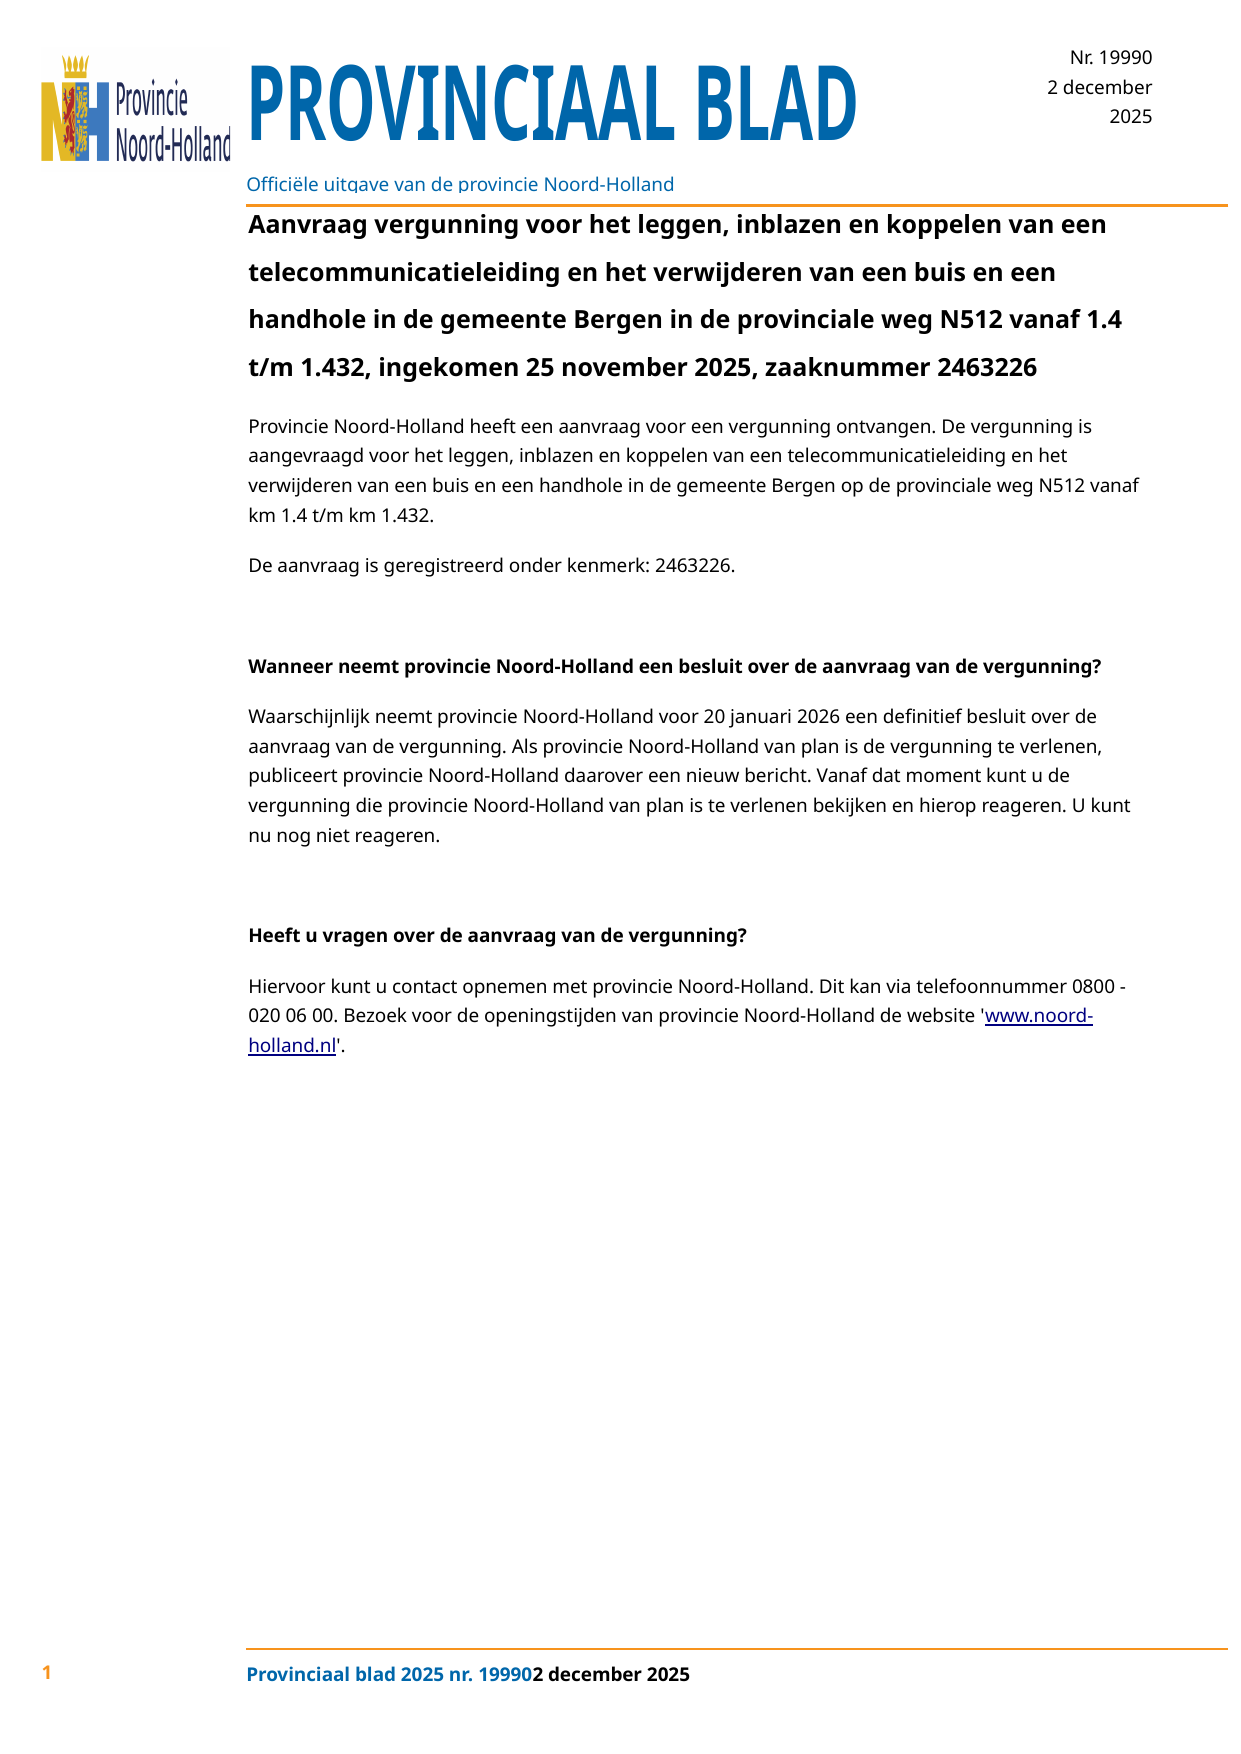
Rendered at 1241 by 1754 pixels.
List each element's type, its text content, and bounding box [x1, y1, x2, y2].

text Aanvraag vergunning voor het leggen, inblazen en koppelen van een telecommunicatieleiding en het verwijderen van een buis en een handhole in de gemeente Bergen in de provinciale weg N512 vanaf 1.4 t/m 1.432, ingekomen 25 november 2025, zaaknummer 2463226 [248, 207, 1152, 384]
picture [41, 47, 231, 172]
text De aanvraag is geregistreerd onder kenmerk: 2463226. [248, 552, 1152, 578]
text Provincie Noord-Holland heeft een aanvraag voor een vergunning ontvangen. De vergunning is aangevraagd voor het leggen, inblazen en koppelen van een telecommunicatieleiding en het verwijderen van een buis en een handhole in de gemeente Bergen op de provinciale weg N512 vanaf km 1.4 t/m km 1.432. [248, 413, 1152, 528]
text Heeft u vragen over de aanvraag van de vergunning? [248, 923, 1152, 948]
text Hiervoor kunt u contact opnemen met provincie Noord-Holland. Dit kan via telefoonnummer 0800 - 020 06 00. Bezoek voor de openingstijden van provincie Noord-Holland de website 'www.noord-holland.nl'. [248, 973, 1152, 1058]
text Wanneer neemt provincie Noord-Holland een besluit over de aanvraag van de vergunning? [248, 653, 1152, 679]
text Waarschijnlijk neemt provincie Noord-Holland voor 20 januari 2026 een definitief besluit over de aanvraag van de vergunning. Als provincie Noord-Holland van plan is de vergunning te verlenen, publiceert provincie Noord-Holland daarover een nieuw bericht. Vanaf dat moment kunt u de vergunning die provincie Noord-Holland van plan is te verlenen bekijken en hierop reageren. U kunt nu nog niet reageren. [248, 703, 1152, 848]
